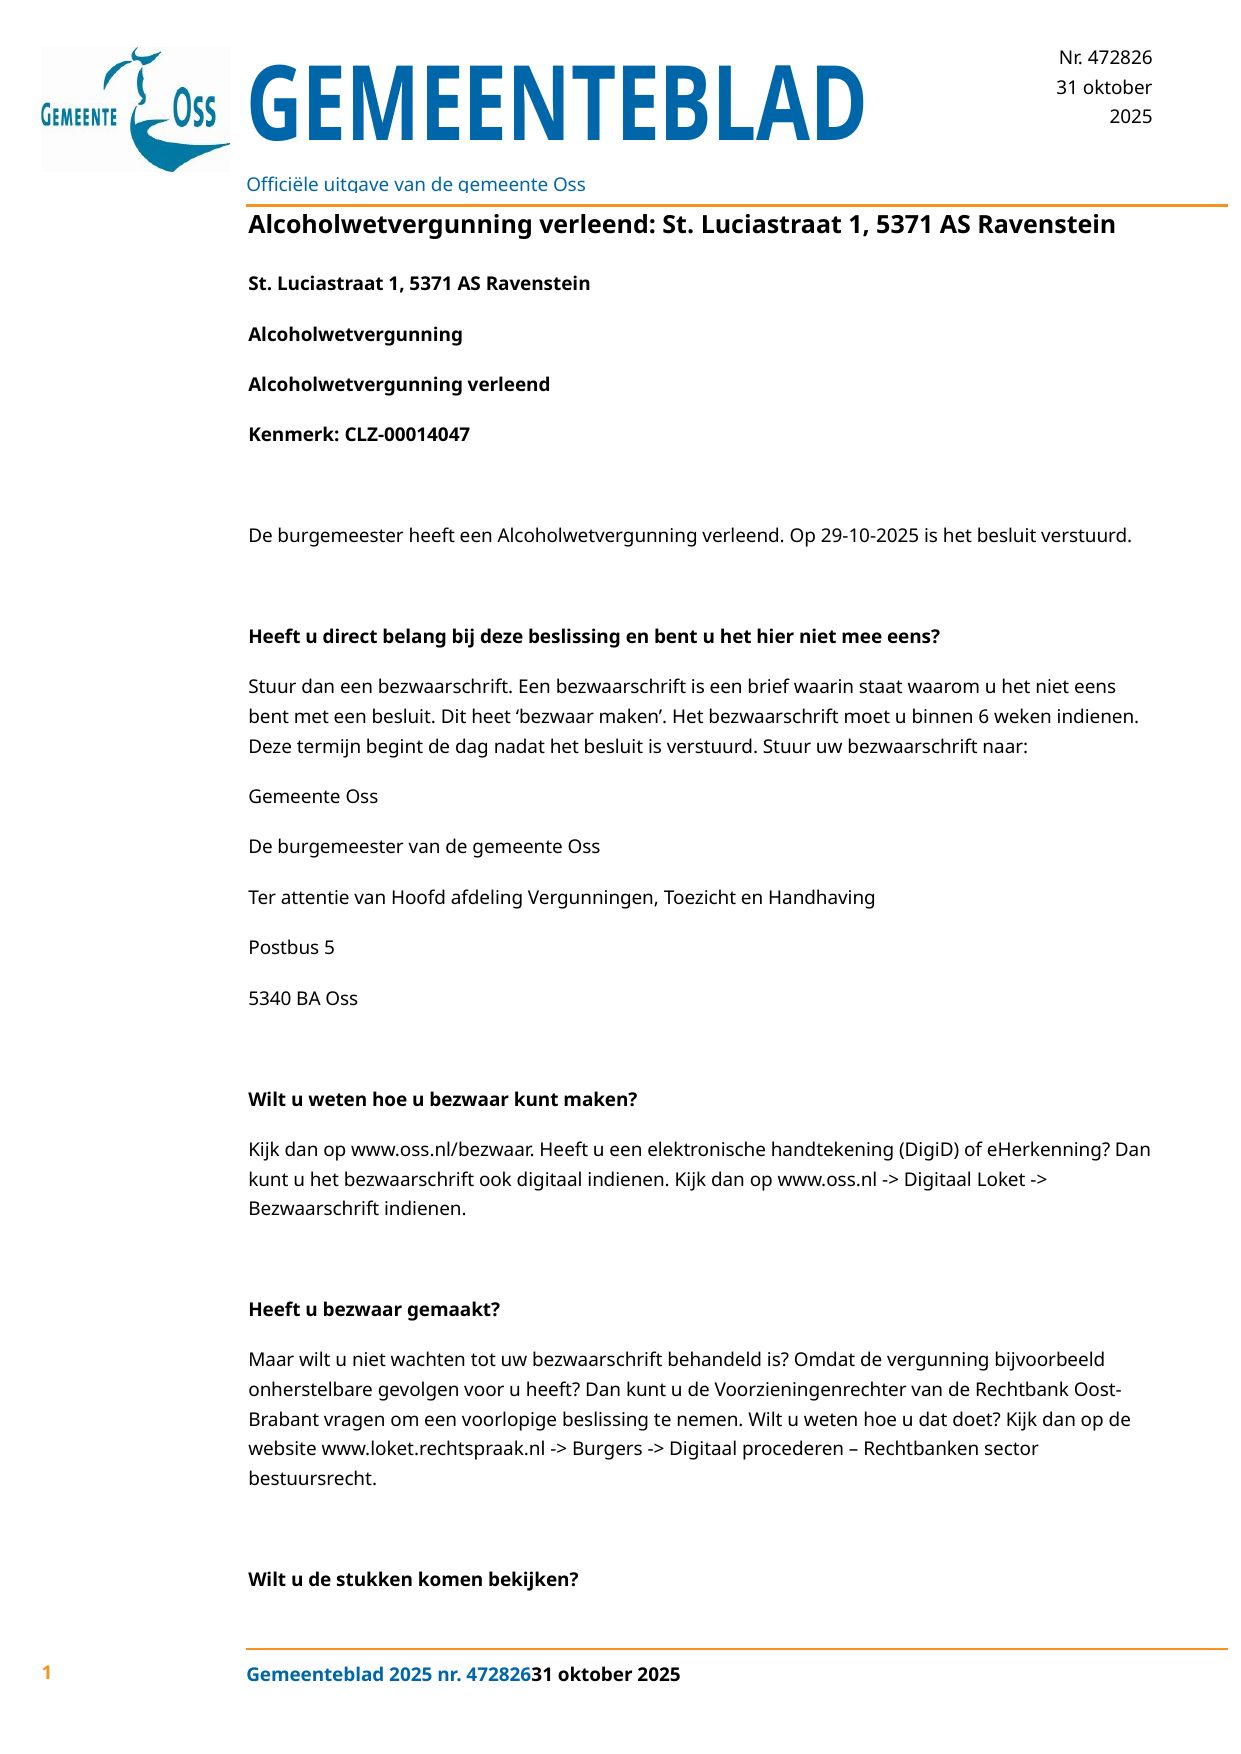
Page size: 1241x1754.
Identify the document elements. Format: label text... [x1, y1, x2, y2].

text Alcoholwetvergunning [248, 321, 1152, 346]
text Ter attentie van Hoofd afdeling Vergunningen, Toezicht en Handhaving [248, 884, 1152, 910]
text St. Luciastraat 1, 5371 AS Ravenstein [248, 270, 1152, 296]
text Stuur dan een bezwaarschrift. Een bezwaarschrift is een brief waarin staat waarom u het niet eens bent met een besluit. Dit heet ‘bezwaar maken’. Het bezwaarschrift moet u binnen 6 weken indienen. Deze termijn begint de dag nadat het besluit is verstuurd. Stuur uw bezwaarschrift naar: [248, 674, 1152, 758]
text 5340 BA Oss [248, 985, 1152, 1011]
text Heeft u bezwaar gemaakt? [248, 1296, 1152, 1322]
text Wilt u de stukken komen bekijken? [248, 1566, 1152, 1591]
text Postbus 5 [248, 934, 1152, 960]
text Alcoholwetvergunning verleend [248, 371, 1152, 397]
text De burgemeester van de gemeente Oss [248, 834, 1152, 859]
text De burgemeester heeft een Alcoholwetvergunning verleend. Op 29-10-2025 is het besluit verstuurd. [248, 522, 1152, 548]
text Gemeente Oss [248, 783, 1152, 809]
picture [41, 47, 231, 172]
text Wilt u weten hoe u bezwaar kunt maken? [248, 1086, 1152, 1111]
text Maar wilt u niet wachten tot uw bezwaarschrift behandeld is? Omdat de vergunning bijvoorbeeld onherstelbare gevolgen voor u heeft? Dan kunt u de Voorzieningenrechter van de Rechtbank Oost-Brabant vragen om een voorlopige beslissing te nemen. Wilt u weten hoe u dat doet? Kijk dan op de website www.loket.rechtspraak.nl -> Burgers -> Digitaal procederen – Rechtbanken sector bestuursrecht. [248, 1347, 1152, 1491]
text Kijk dan op www.oss.nl/bezwaar. Heeft u een elektronische handtekening (DigiD) of eHerkenning? Dan kunt u het bezwaarschrift ook digitaal indienen. Kijk dan op www.oss.nl -> Digitaal Loket -> Bezwaarschrift indienen. [248, 1136, 1152, 1221]
text Heeft u direct belang bij deze beslissing en bent u het hier niet mee eens? [248, 623, 1152, 649]
text Kenmerk: CLZ-00014047 [248, 422, 1152, 447]
text Alcoholwetvergunning verleend: St. Luciastraat 1, 5371 AS Ravenstein [248, 207, 1152, 241]
